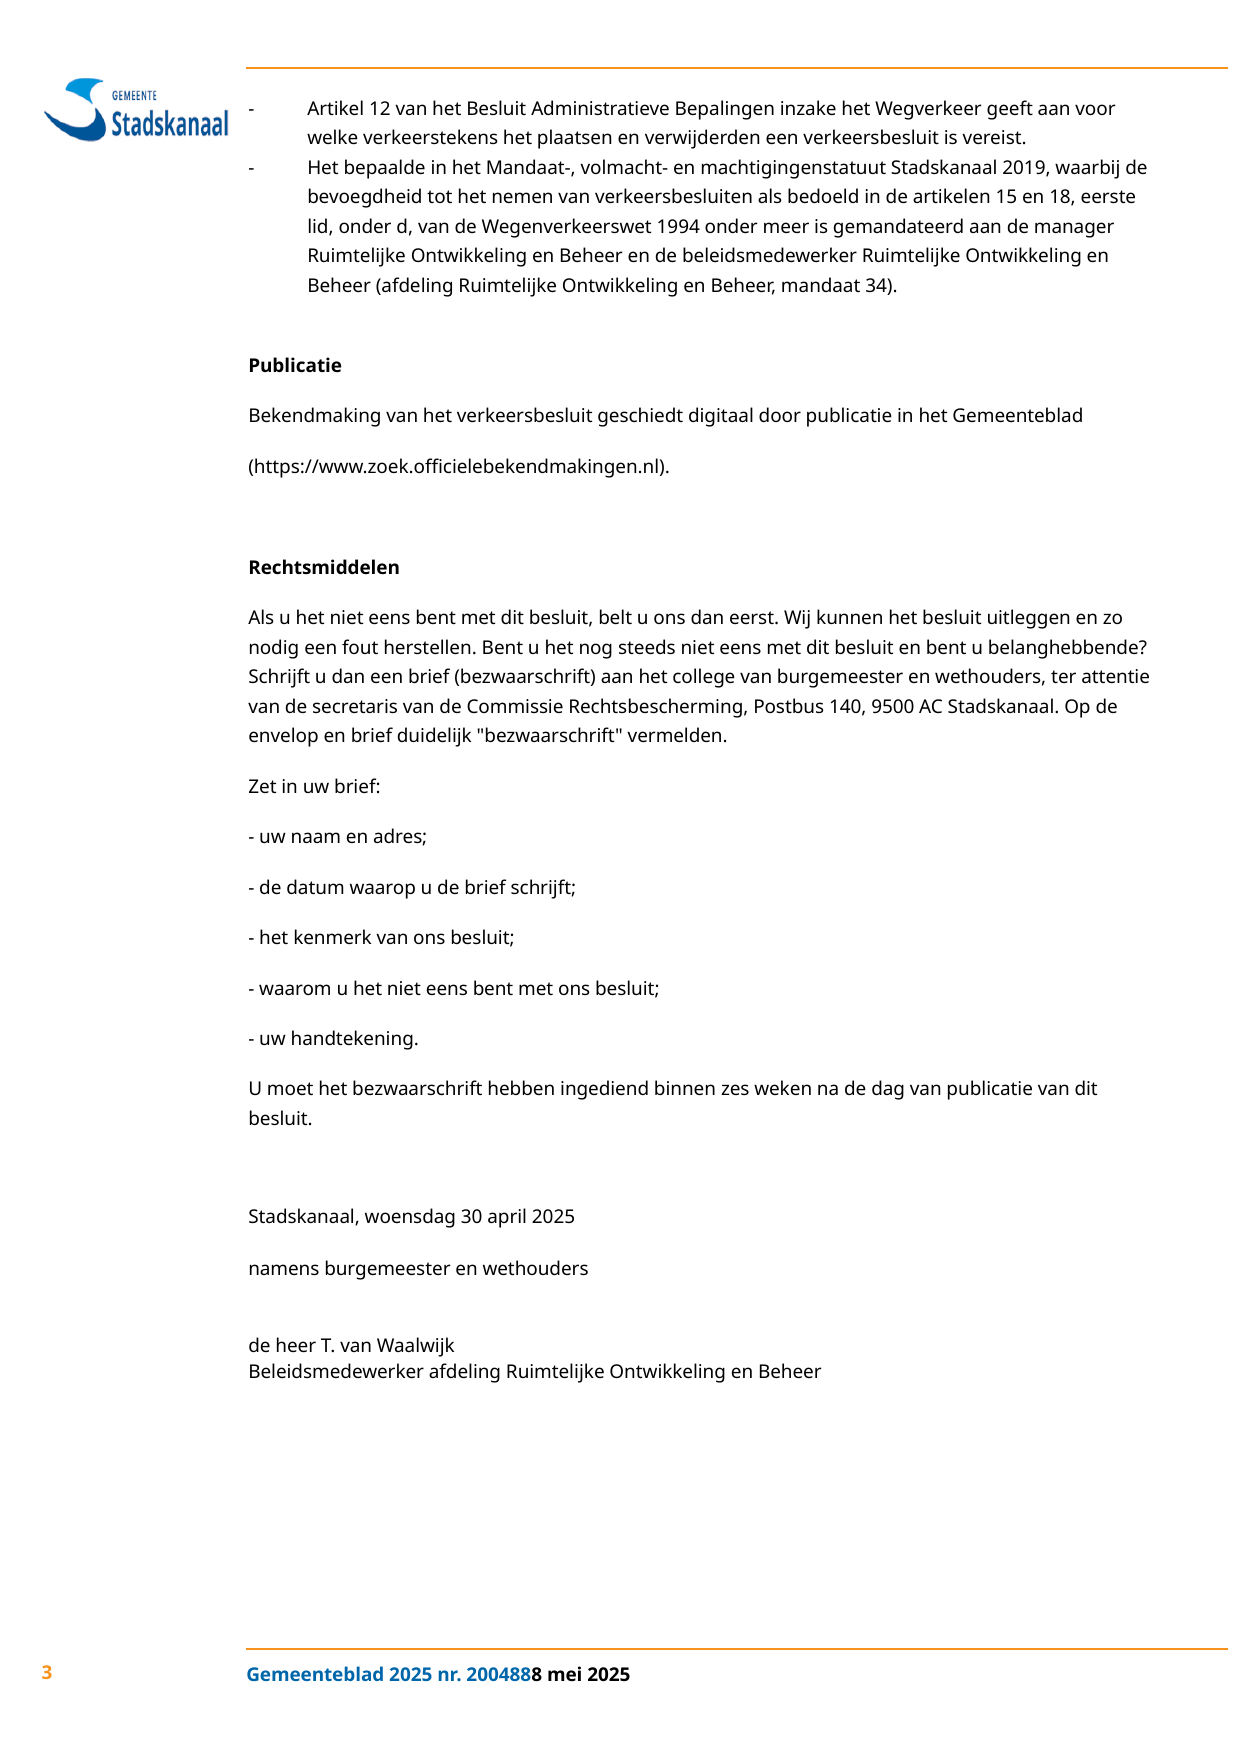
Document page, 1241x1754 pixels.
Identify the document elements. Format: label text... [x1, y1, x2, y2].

text - waarom u het niet eens bent met ons besluit; [248, 975, 1152, 1001]
picture [41, 47, 231, 172]
text Stadskanaal, woensdag 30 april 2025 [248, 1203, 1152, 1229]
text - uw naam en adres; [248, 823, 1152, 849]
text - het kenmerk van ons besluit; [248, 924, 1152, 950]
text Rechtsmiddelen [248, 554, 1152, 580]
list Artikel 12 van het Besluit Administratieve Bepalingen inzake het Wegverkeer geeft aan voor welke verkeerstekens het plaatsen en verwijderden een verkeersbesluit is vereist. [248, 95, 1152, 150]
text Beleidsmedewerker afdeling Ruimtelijke Ontwikkeling en Beheer [248, 1358, 1152, 1383]
text Zet in uw brief: [248, 773, 1152, 799]
text namens burgemeester en wethouders [248, 1255, 1152, 1281]
text Als u het niet eens bent met dit besluit, belt u ons dan eerst. Wij kunnen het besluit uitleggen en zo nodig een fout herstellen. Bent u het nog steeds niet eens met dit besluit en bent u belanghebbende? Schrijft u dan een brief (bezwaarschrift) aan het college van burgemeester en wethouders, ter attentie van de secretaris van de Commissie Rechtsbescherming, Postbus 140, 9500 AC Stadskanaal. Op de envelop en brief duidelijk "bezwaarschrift" vermelden. [248, 604, 1152, 748]
text de heer T. van Waalwijk [248, 1332, 1152, 1358]
text (https://www.zoek.officielebekendmakingen.nl). [248, 453, 1152, 479]
text - de datum waarop u de brief schrijft; [248, 874, 1152, 900]
list Het bepaalde in het Mandaat-, volmacht- en machtigingenstatuut Stadskanaal 2019, waarbij de bevoegdheid tot het nemen van verkeersbesluiten als bedoeld in de artikelen 15 en 18, eerste lid, onder d, van de Wegenverkeerswet 1994 onder meer is gemandateerd aan de manager Ruimtelijke Ontwikkeling en Beheer en de beleidsmedewerker Ruimtelijke Ontwikkeling en Beheer (afdeling Ruimtelijke Ontwikkeling en Beheer, mandaat 34). [248, 154, 1152, 298]
text U moet het bezwaarschrift hebben ingediend binnen zes weken na de dag van publicatie van dit besluit. [248, 1076, 1152, 1131]
text Bekendmaking van het verkeersbesluit geschiedt digitaal door publicatie in het Gemeenteblad [248, 403, 1152, 428]
text Publicatie [248, 352, 1152, 378]
text - uw handtekening. [248, 1025, 1152, 1051]
